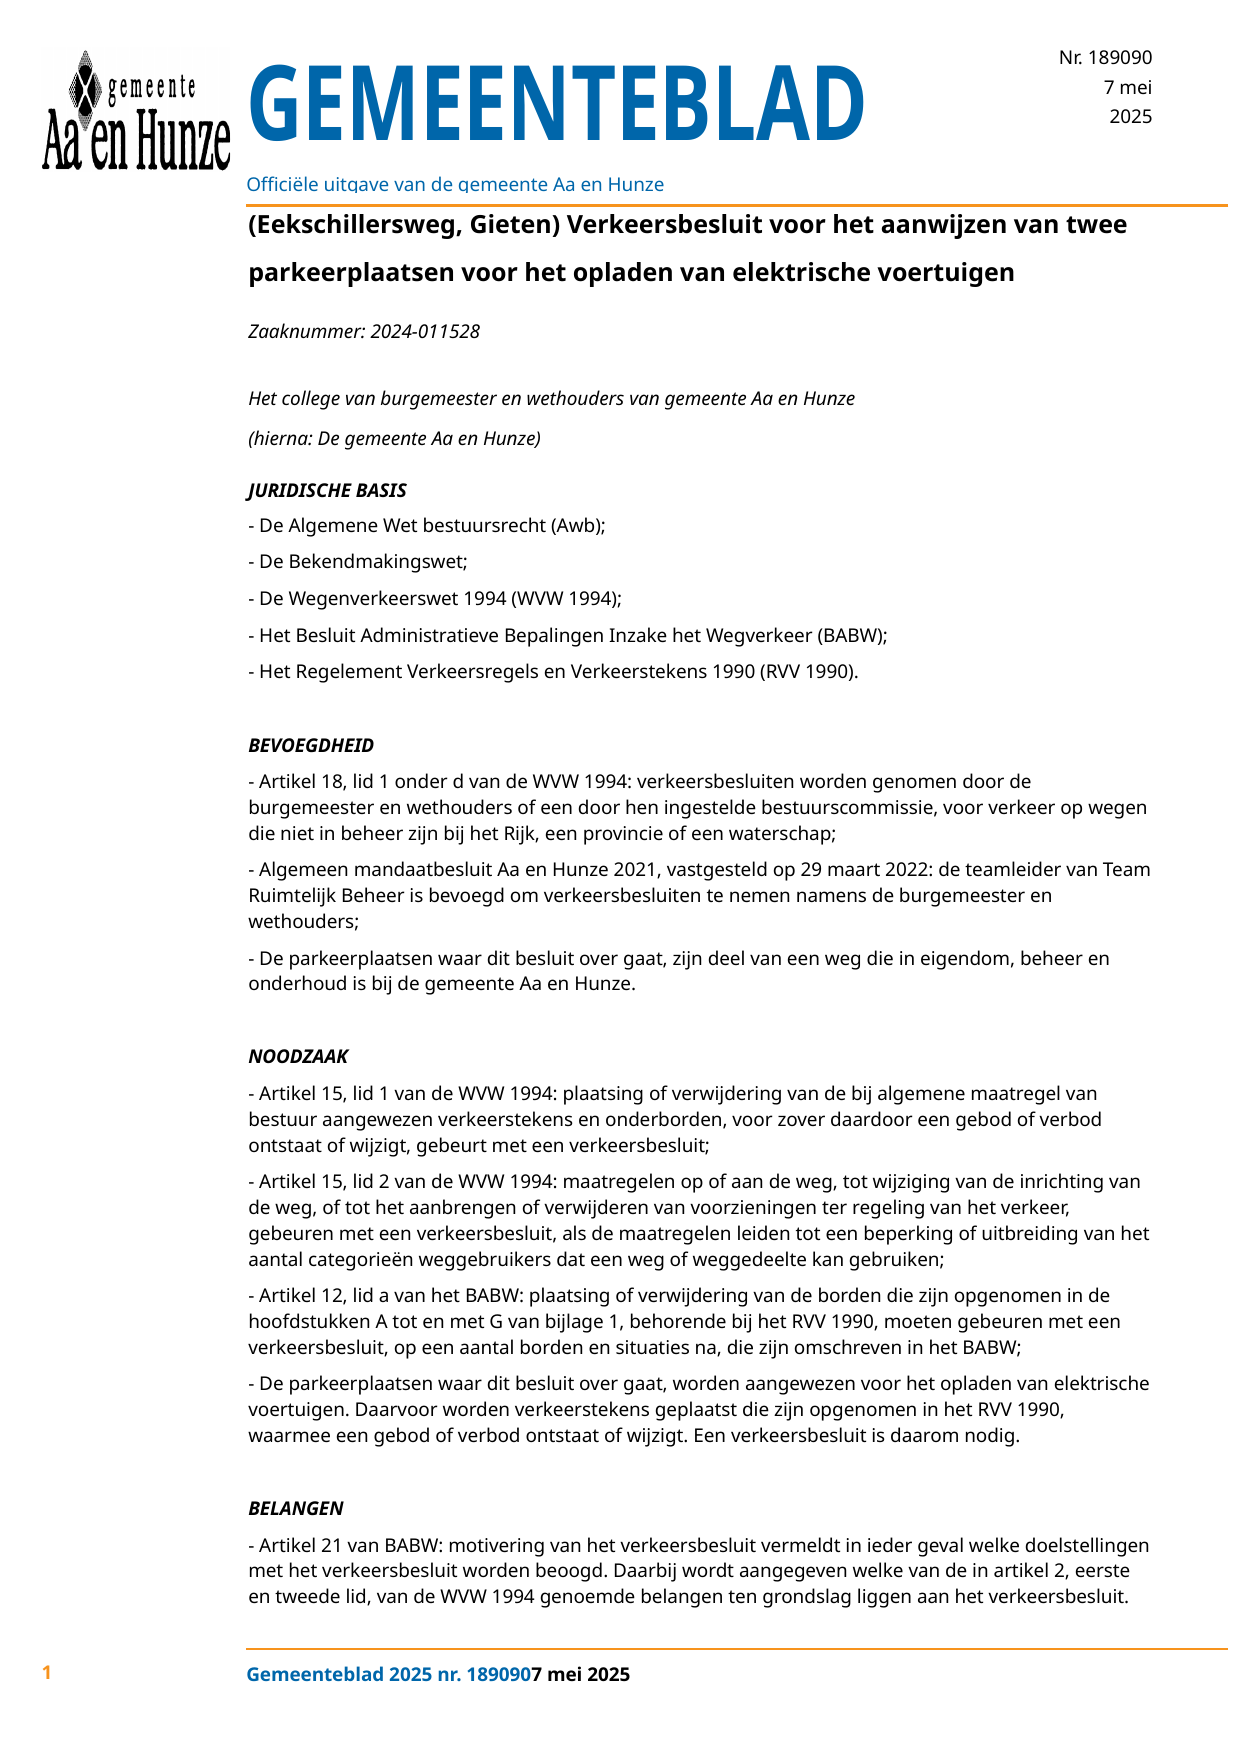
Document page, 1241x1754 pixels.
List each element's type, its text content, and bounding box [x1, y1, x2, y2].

text BELANGEN [248, 1495, 1152, 1521]
text - De parkeerplaatsen waar dit besluit over gaat, zijn deel van een weg die in eigendom, beheer en onderhoud is bij de gemeente Aa en Hunze. [248, 945, 1152, 996]
text (hierna: De gemeente Aa en Hunze) [248, 425, 1152, 451]
text Zaaknummer: 2024-011528 [248, 318, 1152, 344]
text - De Algemene Wet bestuursrecht (Awb); [248, 512, 1152, 537]
text Het college van burgemeester en wethouders van gemeente Aa en Hunze [248, 386, 1152, 411]
text (Eekschillersweg, Gieten) Verkeersbesluit voor het aanwijzen van twee parkeerplaatsen voor het opladen van elektrische voertuigen [248, 207, 1152, 288]
text - Algemeen mandaatbesluit Aa en Hunze 2021, vastgesteld op 29 maart 2022: de teamleider van Team Ruimtelijk Beheer is bevoegd om verkeersbesluiten te nemen namens de burgemeester en wethouders; [248, 857, 1152, 934]
text - Artikel 12, lid a van het BABW: plaatsing of verwijdering van de borden die zijn opgenomen in de hoofdstukken A tot en met G van bijlage 1, behorende bij het RVV 1990, moeten gebeuren met een verkeersbesluit, op een aantal borden en situaties na, die zijn omschreven in het BABW; [248, 1282, 1152, 1359]
text - Het Regelement Verkeersregels en Verkeerstekens 1990 (RVV 1990). [248, 658, 1152, 684]
text - Artikel 18, lid 1 onder d van de WVW 1994: verkeersbesluiten worden genomen door de burgemeester en wethouders of een door hen ingestelde bestuurscommissie, voor verkeer op wegen die niet in beheer zijn bij het Rijk, een provincie of een waterschap; [248, 768, 1152, 846]
picture [41, 47, 231, 172]
text - Artikel 15, lid 1 van de WVW 1994: plaatsing of verwijdering van de bij algemene maatregel van bestuur aangewezen verkeerstekens en onderborden, voor zover daardoor een gebod of verbod ontstaat of wijzigt, gebeurt met een verkeersbesluit; [248, 1080, 1152, 1158]
text JURIDISCHE BASIS [248, 478, 1152, 503]
text - De Wegenverkeerswet 1994 (WVW 1994); [248, 585, 1152, 611]
text - De Bekendmakingswet; [248, 548, 1152, 574]
text - Artikel 21 van BABW: motivering van het verkeersbesluit vermeldt in ieder geval welke doelstellingen met het verkeersbesluit worden beoogd. Daarbij wordt aangegeven welke van de in artikel 2, eerste en tweede lid, van de WVW 1994 genoemde belangen ten grondslag liggen aan het verkeersbesluit. [248, 1532, 1152, 1609]
text - Artikel 15, lid 2 van de WVW 1994: maatregelen op of aan de weg, tot wijziging van de inrichting van de weg, of tot het aanbrengen of verwijderen van voorzieningen ter regeling van het verkeer, gebeuren met een verkeersbesluit, als de maatregelen leiden tot een beperking of uitbreiding van het aantal categorieën weggebruikers dat een weg of weggedeelte kan gebruiken; [248, 1168, 1152, 1271]
text - Het Besluit Administratieve Bepalingen Inzake het Wegverkeer (BABW); [248, 622, 1152, 647]
text BEVOEGDHEID [248, 732, 1152, 757]
text - De parkeerplaatsen waar dit besluit over gaat, worden aangewezen voor het opladen van elektrische voertuigen. Daarvoor worden verkeerstekens geplaatst die zijn opgenomen in het RVV 1990, waarmee een gebod of verbod ontstaat of wijzigt. Een verkeersbesluit is daarom nodig. [248, 1371, 1152, 1448]
text NOODZAAK [248, 1044, 1152, 1069]
